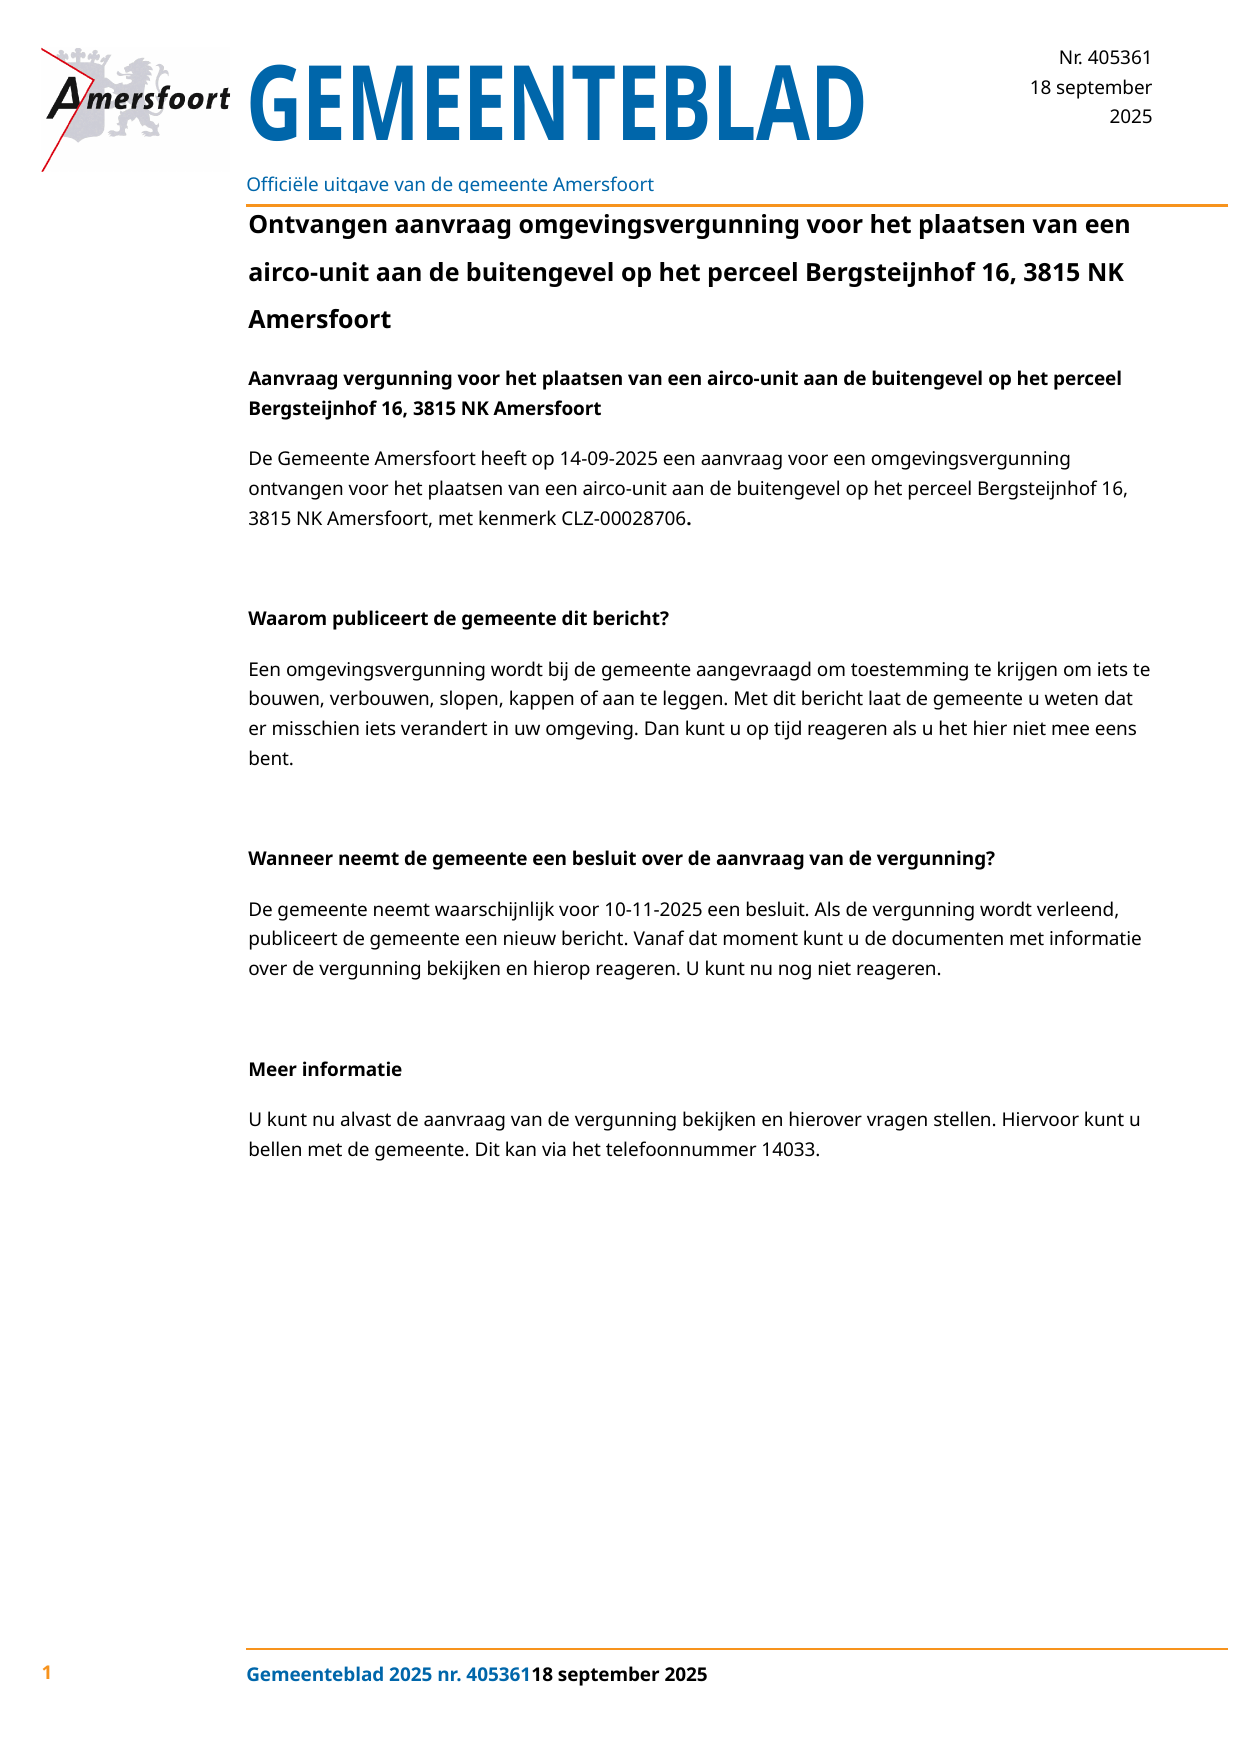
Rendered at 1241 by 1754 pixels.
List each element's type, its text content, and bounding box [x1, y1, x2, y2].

text U kunt nu alvast de aanvraag van de vergunning bekijken en hierover vragen stellen. Hiervoor kunt u bellen met de gemeente. Dit kan via het telefoonnummer 14033. [248, 1106, 1152, 1162]
text Ontvangen aanvraag omgevingsvergunning voor het plaatsen van een airco-unit aan de buitengevel op het perceel Bergsteijnhof 16, 3815 NK Amersfoort [248, 207, 1152, 336]
text De gemeente neemt waarschijnlijk voor 10-11-2025 een besluit. Als de vergunning wordt verleend, publiceert de gemeente een nieuw bericht. Vanaf dat moment kunt u de documenten met informatie over de vergunning bekijken en hierop reageren. U kunt nu nog niet reageren. [248, 896, 1152, 981]
text Wanneer neemt de gemeente een besluit over de aanvraag van de vergunning? [248, 846, 1152, 871]
text Een omgevingsvergunning wordt bij de gemeente aangevraagd om toestemming te krijgen om iets te bouwen, verbouwen, slopen, kappen of aan te leggen. Met dit bericht laat de gemeente u weten dat er misschien iets verandert in uw omgeving. Dan kunt u op tijd reageren als u het hier niet mee eens bent. [248, 656, 1152, 770]
text De Gemeente Amersfoort heeft op 14-09-2025 een aanvraag voor een omgevingsvergunning ontvangen voor het plaatsen van een airco-unit aan de buitengevel op het perceel Bergsteijnhof 16, 3815 NK Amersfoort, met kenmerk CLZ-00028706. [248, 446, 1152, 530]
text Aanvraag vergunning voor het plaatsen van een airco-unit aan de buitengevel op het perceel Bergsteijnhof 16, 3815 NK Amersfoort [248, 366, 1152, 421]
text Waarom publiceert de gemeente dit bericht? [248, 606, 1152, 631]
picture [41, 47, 231, 172]
text Meer informatie [248, 1056, 1152, 1082]
